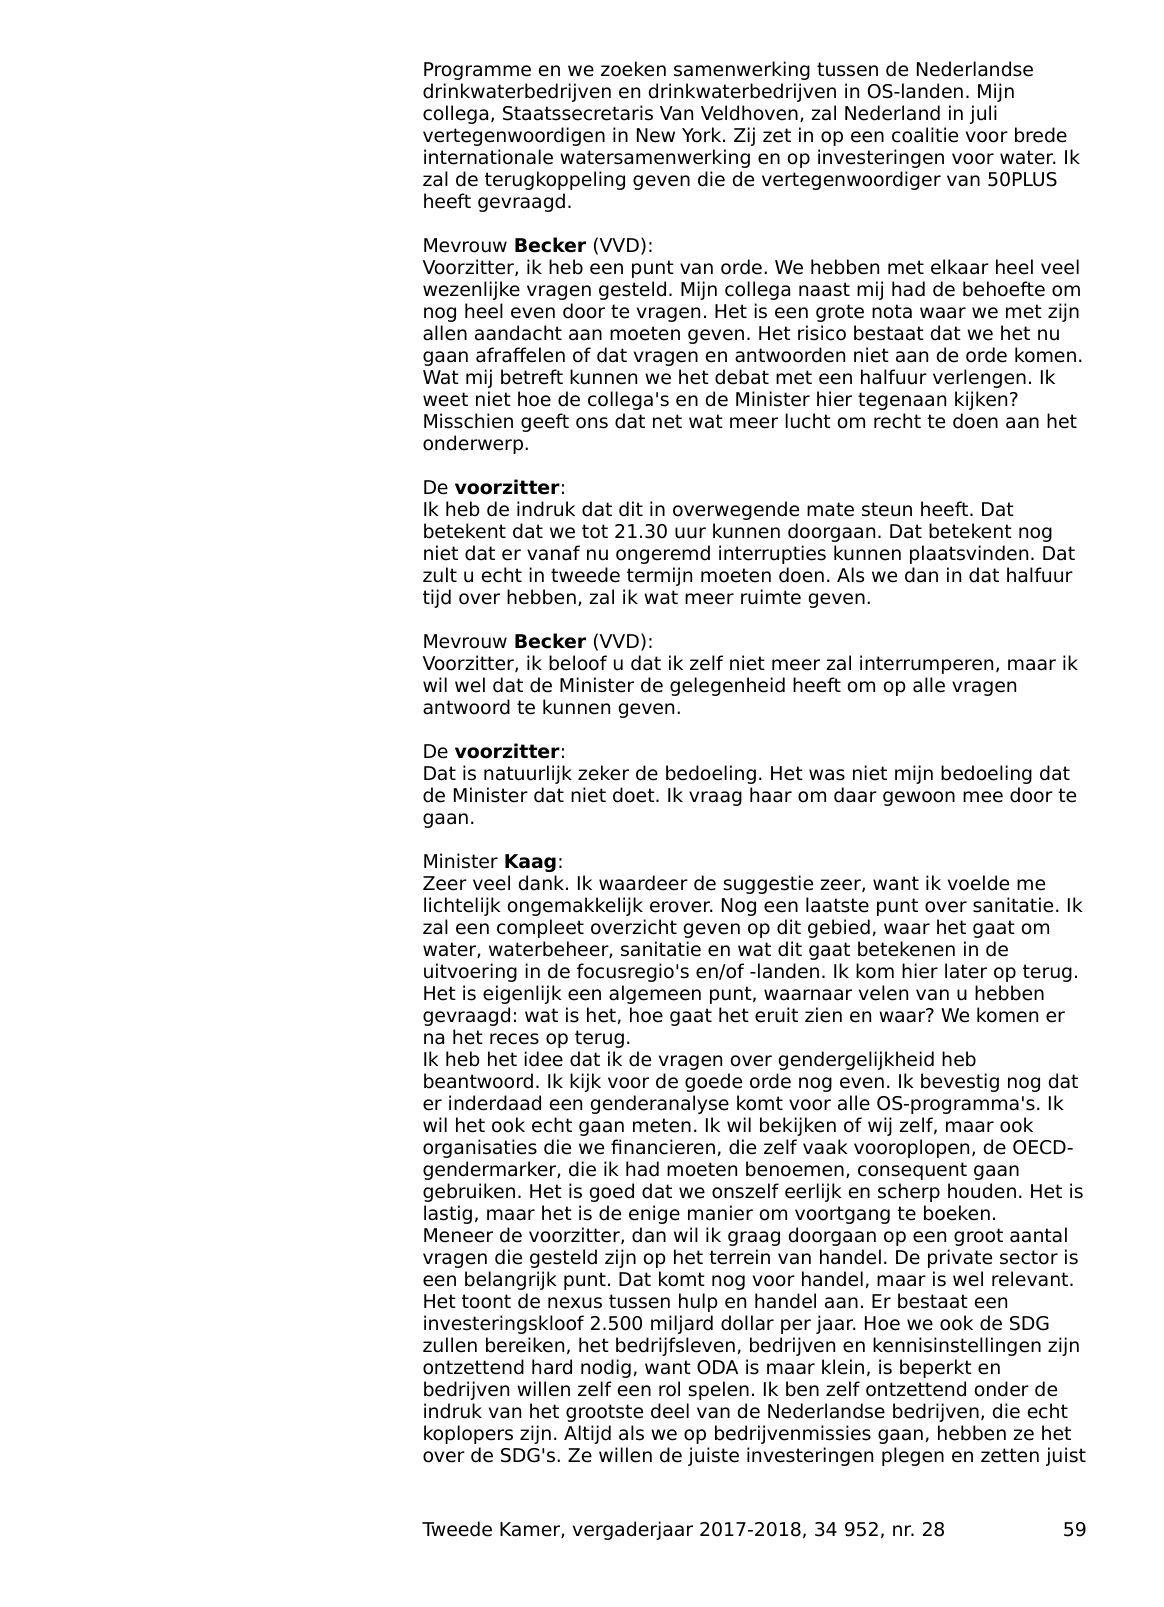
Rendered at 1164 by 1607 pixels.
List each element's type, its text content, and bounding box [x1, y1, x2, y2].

text Meneer de voorzitter, dan wil ik graag doorgaan op een groot aantal vragen die gesteld zijn op het terrein van handel. De private sector is een belangrijk punt. Dat komt nog voor handel, maar is wel relevant. Het toont de nexus tussen hulp en handel aan. Er bestaat een investeringskloof 2.500 miljard dollar per jaar. Hoe we ook de SDG zullen bereiken, het bedrijfsleven, bedrijven en kennisinstellingen zijn ontzettend hard nodig, want ODA is maar klein, is beperkt en bedrijven willen zelf een rol spelen. Ik ben zelf ontzettend onder de indruk van het grootste deel van de Nederlandse bedrijven, die echt koplopers zijn. Altijd als we op bedrijvenmissies gaan, hebben ze het over de SDG's. Ze willen de juiste investeringen plegen en zetten juist [422, 1225, 1087, 1467]
text Zeer veel dank. Ik waardeer de suggestie zeer, want ik voelde me lichtelijk ongemakkelijk erover. Nog een laatste punt over sanitatie. Ik zal een compleet overzicht geven op dit gebied, waar het gaat om water, waterbeheer, sanitatie en wat dit gaat betekenen in de uitvoering in de focusregio's en/of -landen. Ik kom hier later op terug. Het is eigenlijk een algemeen punt, waarnaar velen van u hebben gevraagd: wat is het, hoe gaat het eruit zien en waar? We komen er na het reces op terug. [422, 873, 1087, 1049]
text Voorzitter, ik heb een punt van orde. We hebben met elkaar heel veel wezenlijke vragen gesteld. Mijn collega naast mij had de behoefte om nog heel even door te vragen. Het is een grote nota waar we met zijn allen aandacht aan moeten geven. Het risico bestaat dat we het nu gaan afraffelen of dat vragen en antwoorden niet aan de orde komen. Wat mij betreft kunnen we het debat met een halfuur verlengen. Ik weet niet hoe de collega's en de Minister hier tegenaan kijken? Misschien geeft ons dat net wat meer lucht om recht te doen aan het onderwerp. [422, 257, 1087, 455]
text Mevrouw Becker (VVD): [422, 631, 1087, 653]
text Dat is natuurlijk zeker de bedoeling. Het was niet mijn bedoeling dat de Minister dat niet doet. Ik vraag haar om daar gewoon mee door te gaan. [422, 763, 1087, 829]
text Ik heb de indruk dat dit in overwegende mate steun heeft. Dat betekent dat we tot 21.30 uur kunnen doorgaan. Dat betekent nog niet dat er vanaf nu ongeremd interrupties kunnen plaatsvinden. Dat zult u echt in tweede termijn moeten doen. Als we dan in dat halfuur tijd over hebben, zal ik wat meer ruimte geven. [422, 499, 1087, 609]
text Programme en we zoeken samenwerking tussen de Nederlandse drinkwaterbedrijven en drinkwaterbedrijven in OS-landen. Mijn collega, Staatssecretaris Van Veldhoven, zal Nederland in juli vertegenwoordigen in New York. Zij zet in op een coalitie voor brede internationale watersamenwerking en op investeringen voor water. Ik zal de terugkoppeling geven die de vertegenwoordiger van 50PLUS heeft gevraagd. [422, 59, 1087, 213]
text Minister Kaag: [422, 851, 1087, 873]
text Voorzitter, ik beloof u dat ik zelf niet meer zal interrumperen, maar ik wil wel dat de Minister de gelegenheid heeft om op alle vragen antwoord te kunnen geven. [422, 653, 1087, 719]
text Mevrouw Becker (VVD): [422, 235, 1087, 257]
text De voorzitter: [422, 741, 1087, 763]
text De voorzitter: [422, 477, 1087, 499]
text Ik heb het idee dat ik de vragen over gendergelijkheid heb beantwoord. Ik kijk voor de goede orde nog even. Ik bevestig nog dat er inderdaad een genderanalyse komt voor alle OS-programma's. Ik wil het ook echt gaan meten. Ik wil bekijken of wij zelf, maar ook organisaties die we financieren, die zelf vaak vooroplopen, de OECD-gendermarker, die ik had moeten benoemen, consequent gaan gebruiken. Het is goed dat we onszelf eerlijk en scherp houden. Het is lastig, maar het is de enige manier om voortgang te boeken. [422, 1049, 1087, 1225]
